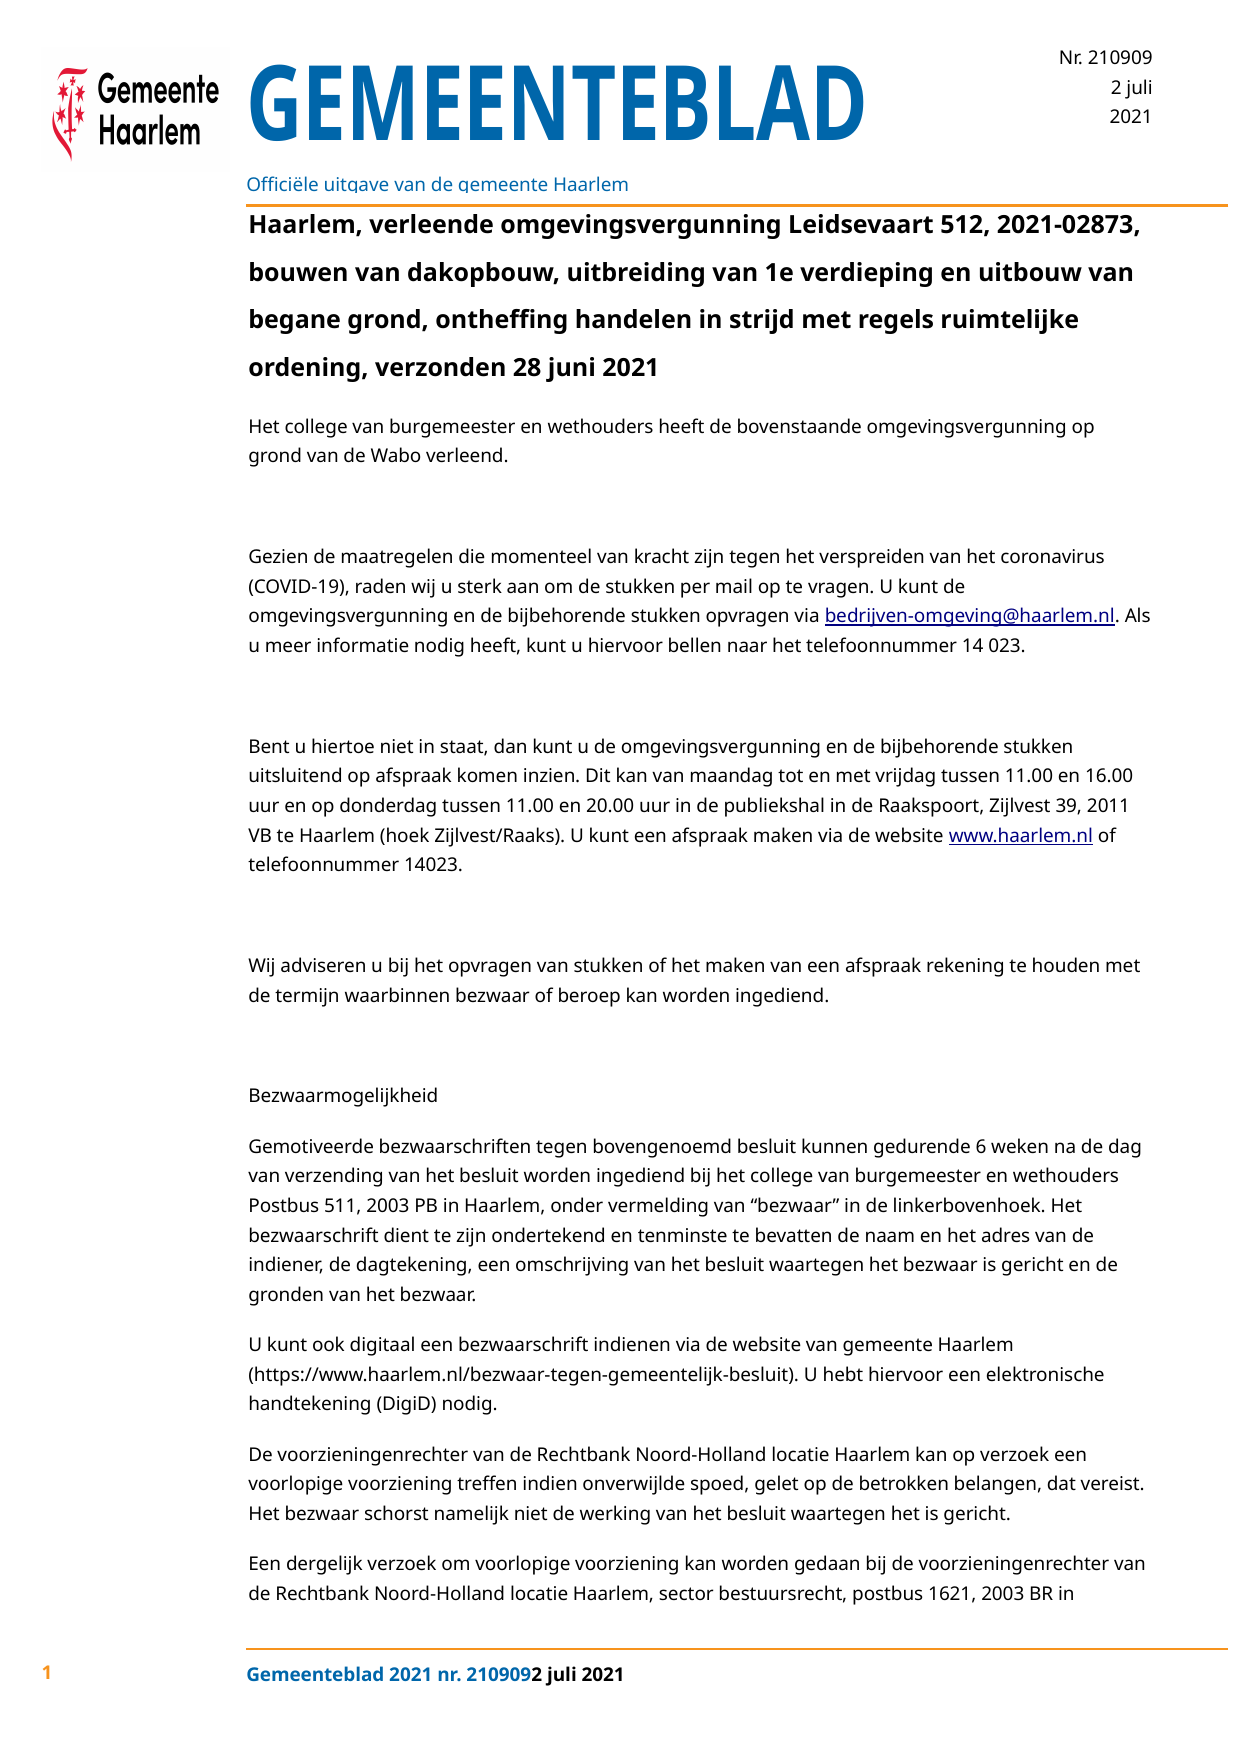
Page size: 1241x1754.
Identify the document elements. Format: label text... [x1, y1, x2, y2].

text U kunt ook digitaal een bezwaarschrift indienen via de website van gemeente Haarlem (https://www.haarlem.nl/bezwaar-tegen-gemeentelijk-besluit). U hebt hiervoor een elektronische handtekening (DigiD) nodig. [248, 1331, 1152, 1416]
text Wij adviseren u bij het opvragen van stukken of het maken van een afspraak rekening te houden met de termijn waarbinnen bezwaar of beroep kan worden ingediend. [248, 952, 1152, 1008]
text Het college van burgemeester en wethouders heeft de bovenstaande omgevingsvergunning op grond van de Wabo verleend. [248, 413, 1152, 468]
text Gemotiveerde bezwaarschriften tegen bovengenoemd besluit kunnen gedurende 6 weken na de dag van verzending van het besluit worden ingediend bij het college van burgemeester en wethouders Postbus 511, 2003 PB in Haarlem, onder vermelding van “bezwaar” in de linkerbovenhoek. Het bezwaarschrift dient te zijn ondertekend en tenminste te bevatten de naam en het adres van de indiener, de dagtekening, een omschrijving van het besluit waartegen het bezwaar is gericht en de gronden van het bezwaar. [248, 1133, 1152, 1307]
text De voorzieningenrechter van de Rechtbank Noord-Holland locatie Haarlem kan op verzoek een voorlopige voorziening treffen indien onverwijlde spoed, gelet op de betrokken belangen, dat vereist. Het bezwaar schorst namelijk niet de werking van het besluit waartegen het is gericht. [248, 1441, 1152, 1526]
text Bezwaarmogelijkheid [248, 1083, 1152, 1108]
text Haarlem, verleende omgevingsvergunning Leidsevaart 512, 2021-02873, bouwen van dakopbouw, uitbreiding van 1e verdieping en uitbouw van begane grond, ontheffing handelen in strijd met regels ruimtelijke ordening, verzonden 28 juni 2021 [248, 207, 1152, 384]
text Gezien de maatregelen die momenteel van kracht zijn tegen het verspreiden van het coronavirus (COVID-19), raden wij u sterk aan om de stukken per mail op te vragen. U kunt de omgevingsvergunning en de bijbehorende stukken opvragen via bedrijven-omgeving@haarlem.nl. Als u meer informatie nodig heeft, kunt u hiervoor bellen naar het telefoonnummer 14 023. [248, 543, 1152, 658]
text Een dergelijk verzoek om voorlopige voorziening kan worden gedaan bij de voorzieningenrechter van de Rechtbank Noord-Holland locatie Haarlem, sector bestuursrecht, postbus 1621, 2003 BR in [248, 1551, 1152, 1606]
text Bent u hiertoe niet in staat, dan kunt u de omgevingsvergunning en de bijbehorende stukken uitsluitend op afspraak komen inzien. Dit kan van maandag tot en met vrijdag tussen 11.00 en 16.00 uur en op donderdag tussen 11.00 en 20.00 uur in de publiekshal in de Raakspoort, Zijlvest 39, 2011 VB te Haarlem (hoek Zijlvest/Raaks). U kunt een afspraak maken via de website www.haarlem.nl of telefoonnummer 14023. [248, 733, 1152, 877]
picture [41, 47, 231, 172]
